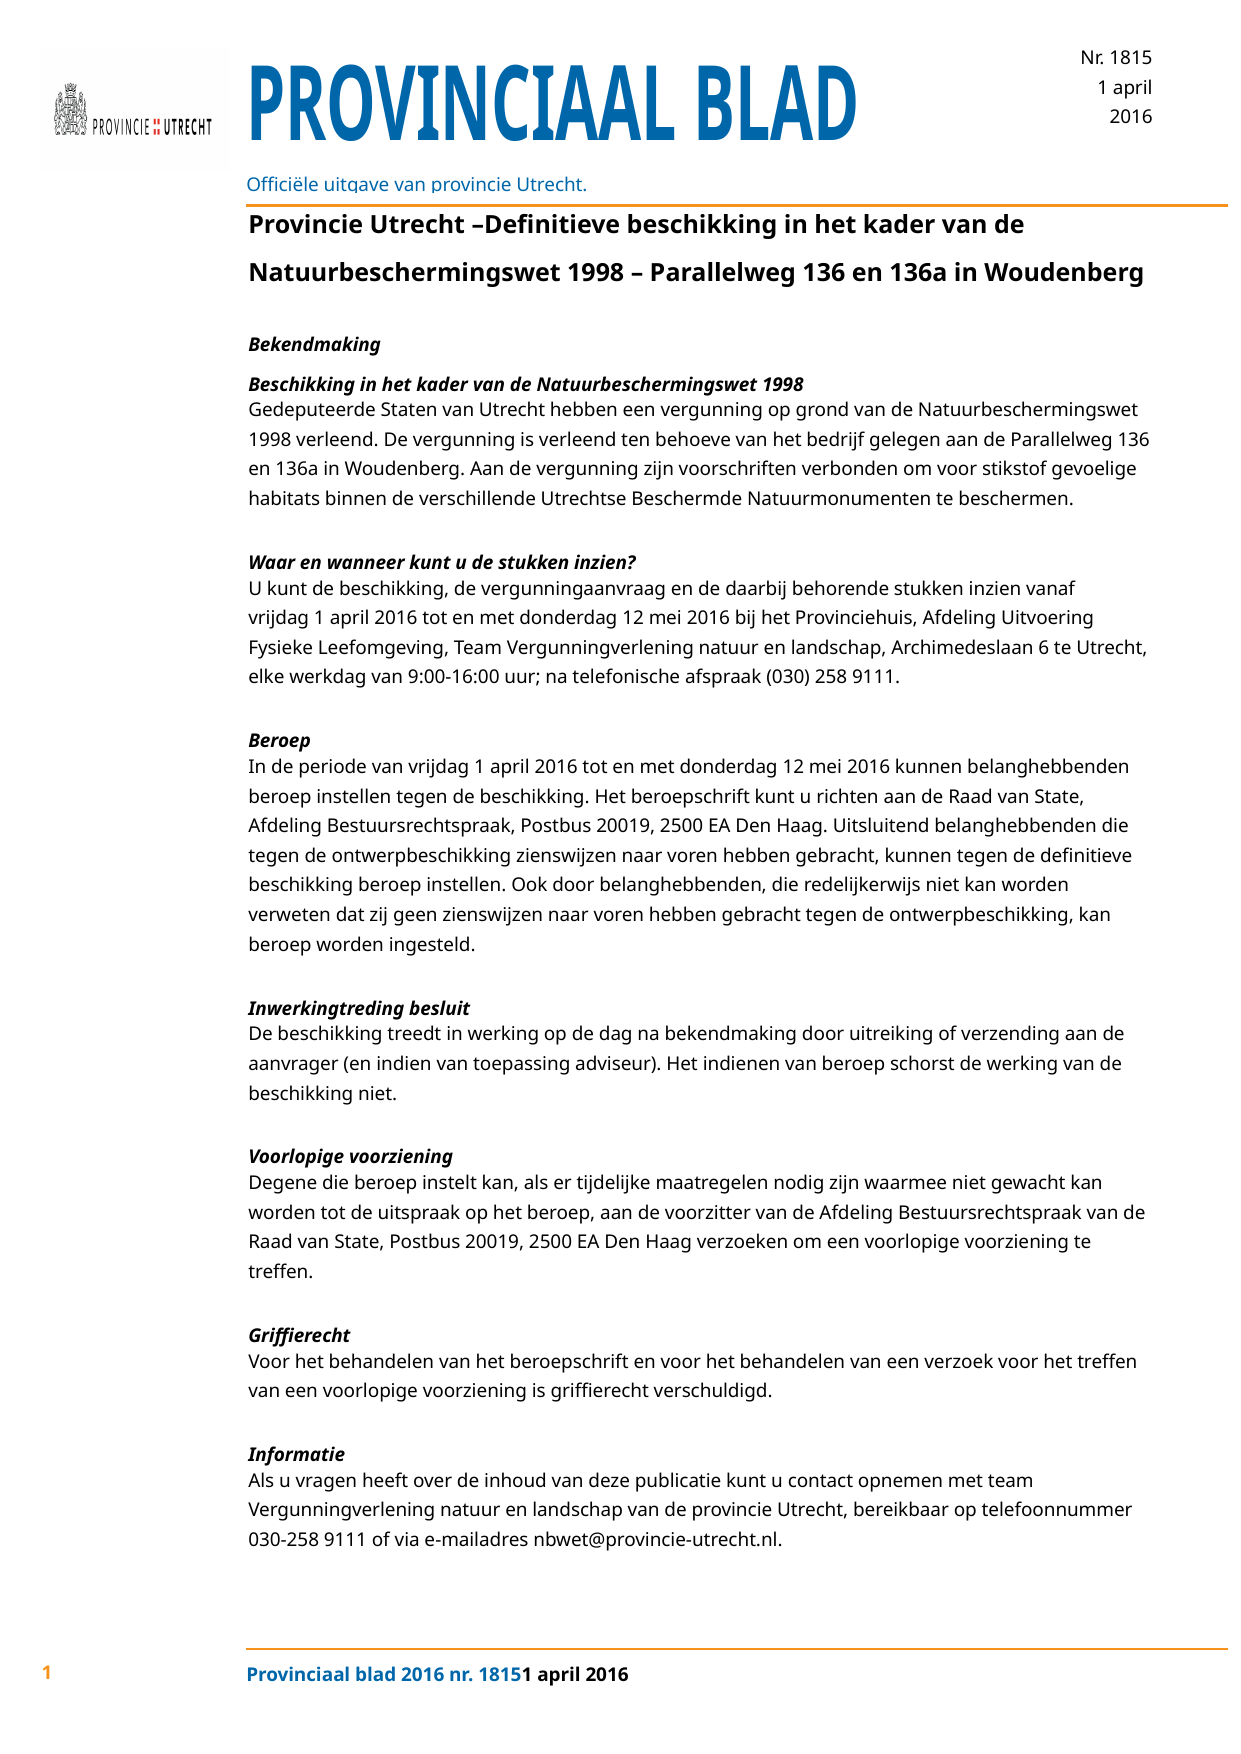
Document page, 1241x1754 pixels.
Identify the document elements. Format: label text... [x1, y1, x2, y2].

text Provincie Utrecht –Definitieve beschikking in het kader van de Natuurbeschermingswet 1998 – Parallelweg 136 en 136a in Woudenberg [248, 207, 1152, 288]
text Informatie [248, 1441, 1152, 1467]
text In de periode van vrijdag 1 april 2016 tot en met donderdag 12 mei 2016 kunnen belanghebbenden beroep instellen tegen de beschikking. Het beroepschrift kunt u richten aan de Raad van State, Afdeling Bestuursrechtspraak, Postbus 20019, 2500 EA Den Haag. Uitsluitend belanghebbenden die tegen de ontwerpbeschikking zienswijzen naar voren hebben gebracht, kunnen tegen de definitieve beschikking beroep instellen. Ook door belanghebbenden, die redelijkerwijs niet kan worden verweten dat zij geen zienswijzen naar voren hebben gebracht tegen de ontwerpbeschikking, kan beroep worden ingesteld. [248, 753, 1152, 957]
text Als u vragen heeft over de inhoud van deze publicatie kunt u contact opnemen met team Vergunningverlening natuur en landschap van de provincie Utrecht, bereikbaar op telefoonnummer 030-258 9111 of via e-mailadres nbwet@provincie-utrecht.nl. [248, 1467, 1152, 1552]
text Beroep [248, 728, 1152, 753]
text U kunt de beschikking, de vergunningaanvraag en de daarbij behorende stukken inzien vanaf vrijdag 1 april 2016 tot en met donderdag 12 mei 2016 bij het Provinciehuis, Afdeling Uitvoering Fysieke Leefomgeving, Team Vergunningverlening natuur en landschap, Archimedeslaan 6 te Utrecht, elke werkdag van 9:00-16:00 uur; na telefonische afspraak (030) 258 9111. [248, 575, 1152, 689]
text Voor het behandelen van het beroepschrift en voor het behandelen van een verzoek voor het treffen van een voorlopige voorziening is griffierecht verschuldigd. [248, 1348, 1152, 1403]
text Beschikking in het kader van de Natuurbeschermingswet 1998 [248, 371, 1152, 396]
text Voorlopige voorziening [248, 1144, 1152, 1169]
text Bekendmaking [248, 331, 1152, 357]
text De beschikking treedt in werking op de dag na bekendmaking door uitreiking of verzending aan de aanvrager (en indien van toepassing adviseur). Het indienen van beroep schorst de werking van de beschikking niet. [248, 1021, 1152, 1105]
text Inwerkingtreding besluit [248, 995, 1152, 1021]
text Waar en wanneer kunt u de stukken inzien? [248, 549, 1152, 575]
text Griffierecht [248, 1322, 1152, 1348]
text Degene die beroep instelt kan, als er tijdelijke maatregelen nodig zijn waarmee niet gewacht kan worden tot de uitspraak op het beroep, aan de voorzitter van de Afdeling Bestuursrechtspraak van de Raad van State, Postbus 20019, 2500 EA Den Haag verzoeken om een voorlopige voorziening te treffen. [248, 1169, 1152, 1284]
picture [41, 47, 231, 172]
text Gedeputeerde Staten van Utrecht hebben een vergunning op grond van de Natuurbeschermingswet 1998 verleend. De vergunning is verleend ten behoeve van het bedrijf gelegen aan de Parallelweg 136 en 136a in Woudenberg. Aan de vergunning zijn voorschriften verbonden om voor stikstof gevoelige habitats binnen de verschillende Utrechtse Beschermde Natuurmonumenten te beschermen. [248, 396, 1152, 511]
